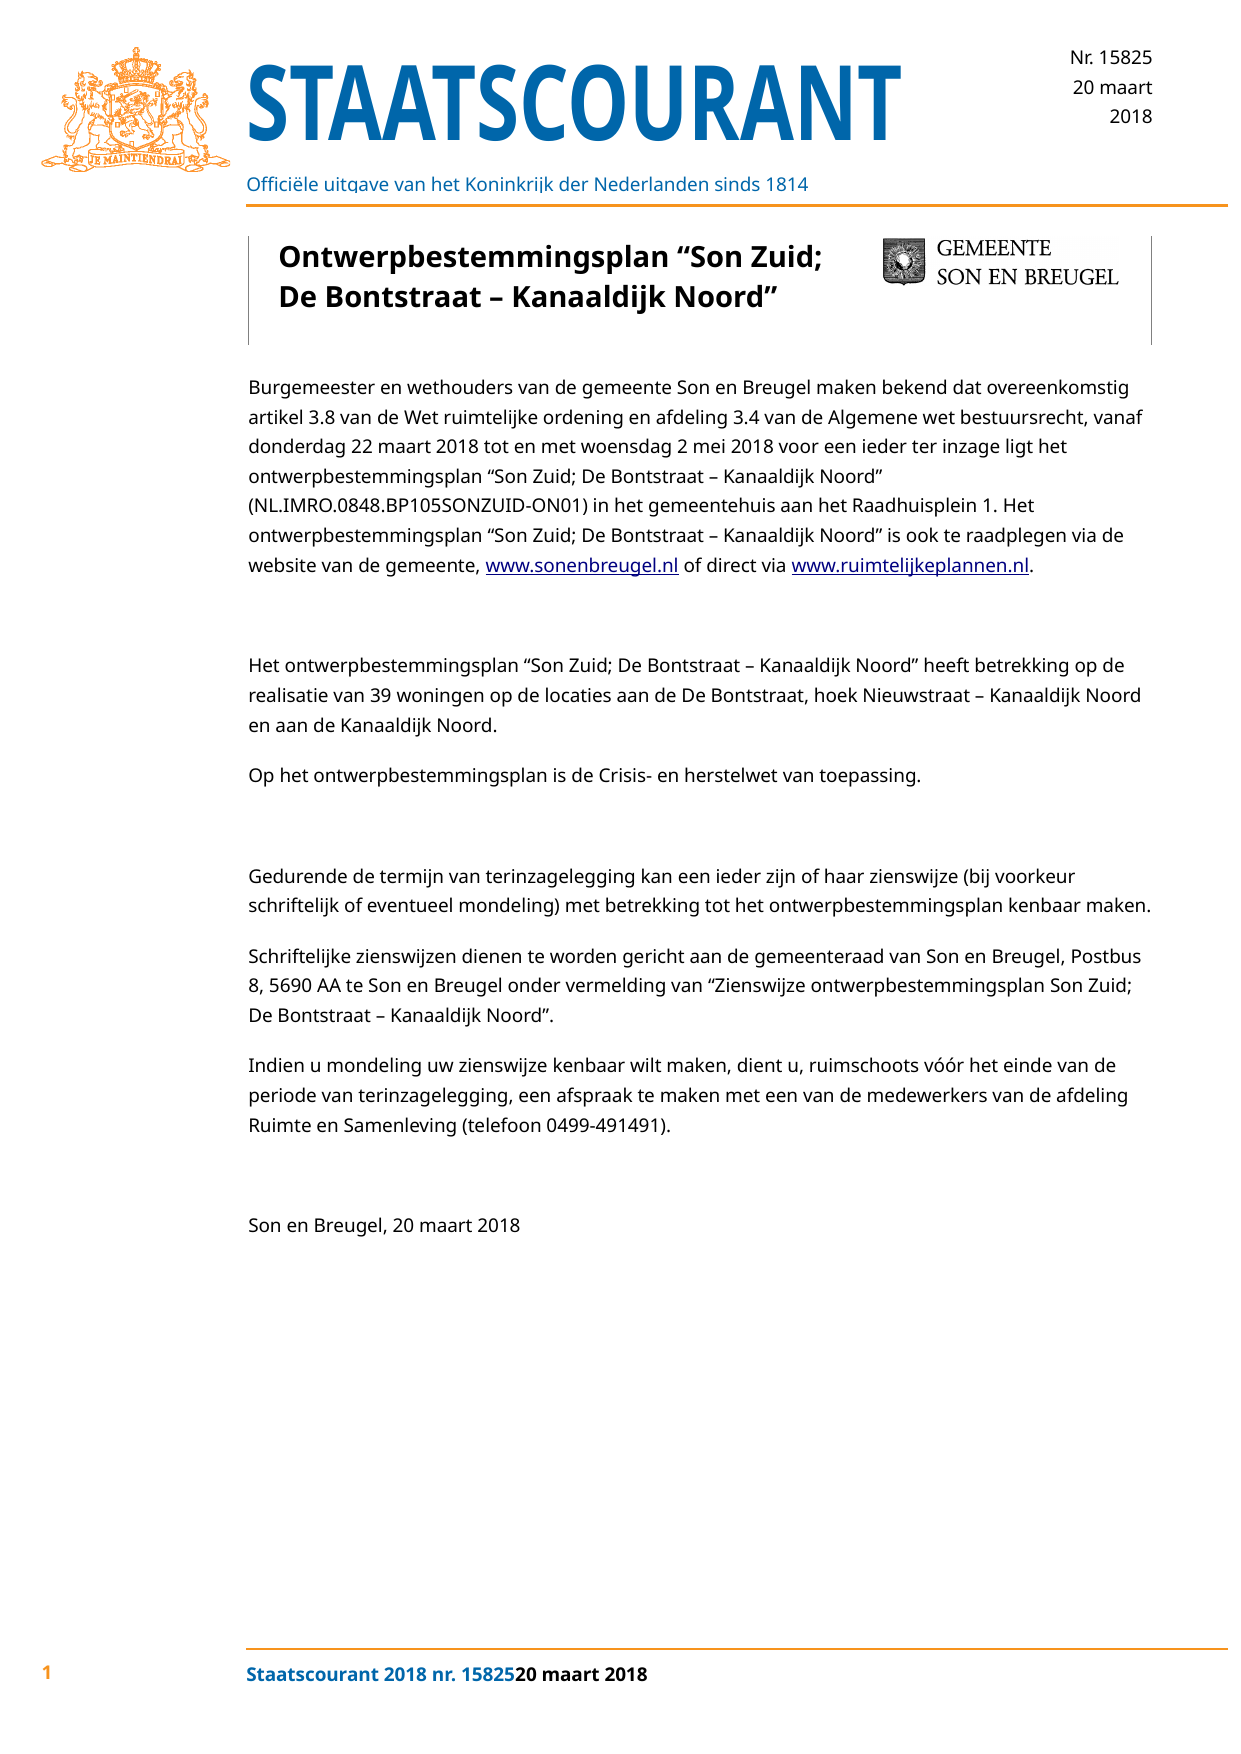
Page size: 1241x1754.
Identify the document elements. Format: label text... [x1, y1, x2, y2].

text Het ontwerpbestemmingsplan “Son Zuid; De Bontstraat – Kanaaldijk Noord” heeft betrekking op de realisatie van 39 woningen op de locaties aan de De Bontstraat, hoek Nieuwstraat – Kanaaldijk Noord en aan de Kanaaldijk Noord. [248, 653, 1152, 737]
text Burgemeester en wethouders van de gemeente Son en Breugel maken bekend dat overeenkomstig artikel 3.8 van de Wet ruimtelijke ordening en afdeling 3.4 van de Algemene wet bestuursrecht, vanaf donderdag 22 maart 2018 tot en met woensdag 2 mei 2018 voor een ieder ter inzage ligt het ontwerpbestemmingsplan “Son Zuid; De Bontstraat – Kanaaldijk Noord” (NL.IMRO.0848.BP105SONZUID-ON01) in het gemeentehuis aan het Raadhuisplein 1. Het ontwerpbestemmingsplan “Son Zuid; De Bontstraat – Kanaaldijk Noord” is ook te raadplegen via de website van de gemeente, www.sonenbreugel.nl of direct via www.ruimtelijkeplannen.nl. [248, 374, 1152, 577]
table_header [850, 236, 1151, 345]
picture [882, 236, 1119, 286]
picture [41, 47, 231, 172]
text Gedurende de termijn van terinzagelegging kan een ieder zijn of haar zienswijze (bij voorkeur schriftelijk of eventueel mondeling) met betrekking tot het ontwerpbestemmingsplan kenbaar maken. [248, 863, 1152, 918]
text Indien u mondeling uw zienswijze kenbaar wilt maken, dient u, ruimschoots vóór het einde van de periode van terinzagelegging, een afspraak te maken met een van de medewerkers van de afdeling Ruimte en Samenleving (telefoon 0499-491491). [248, 1053, 1152, 1137]
table_header Ontwerpbestemmingsplan “Son Zuid; De Bontstraat – Kanaaldijk Noord” [249, 236, 850, 345]
text Son en Breugel, 20 maart 2018 [248, 1213, 1152, 1238]
text Schriftelijke zienswijzen dienen te worden gericht aan de gemeenteraad van Son en Breugel, Postbus 8, 5690 AA te Son en Breugel onder vermelding van “Zienswijze ontwerpbestemmingsplan Son Zuid; De Bontstraat – Kanaaldijk Noord”. [248, 943, 1152, 1028]
text Op het ontwerpbestemmingsplan is de Crisis- en herstelwet van toepassing. [248, 762, 1152, 788]
